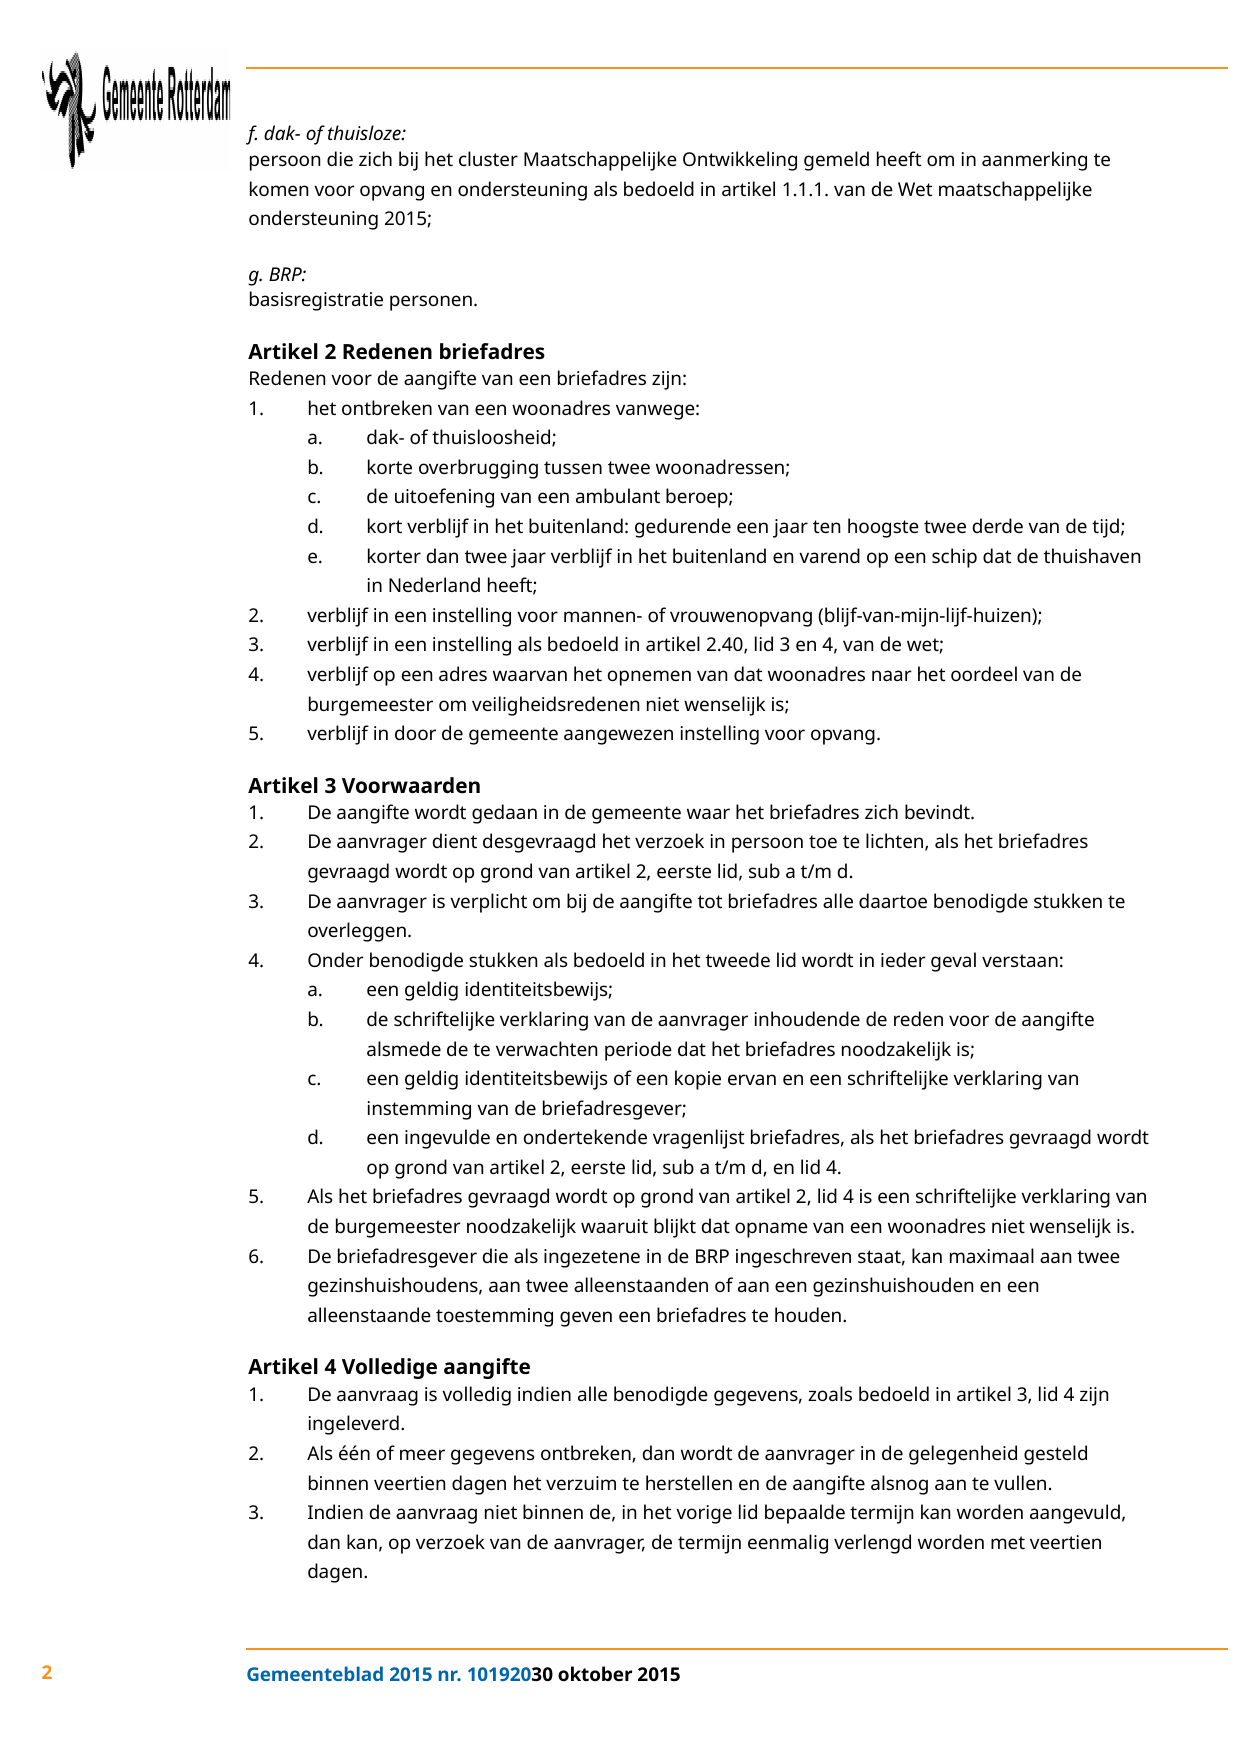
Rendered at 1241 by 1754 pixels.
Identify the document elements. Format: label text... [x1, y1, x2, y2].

list Als één of meer gegevens ontbreken, dan wordt de aanvrager in de gelegenheid gesteld binnen veertien dagen het verzuim te herstellen en de aangifte alsnog aan te vullen. [248, 1440, 1152, 1495]
text Artikel 2 Redenen briefadres [248, 337, 1152, 365]
list Als het briefadres gevraagd wordt op grond van artikel 2, lid 4 is een schriftelijke verklaring van de burgemeester noodzakelijk waaruit blijkt dat opname van een woonadres niet wenselijk is. [248, 1184, 1152, 1239]
list De aanvrager dient desgevraagd het verzoek in persoon toe te lichten, als het briefadres gevraagd wordt op grond van artikel 2, eerste lid, sub a t/m d. [248, 829, 1152, 884]
text persoon die zich bij het cluster Maatschappelijke Ontwikkeling gemeld heeft om in aanmerking te komen voor opvang en ondersteuning als bedoeld in artikel 1.1.1. van de Wet maatschappelijke ondersteuning 2015; [248, 146, 1152, 231]
text Redenen voor de aangifte van een briefadres zijn: [248, 365, 1152, 391]
list korter dan twee jaar verblijf in het buitenland en varend op een schip dat de thuishaven in Nederland heeft; [307, 543, 1152, 598]
list de uitoefening van een ambulant beroep; [307, 484, 1152, 509]
text basisregistratie personen. [248, 286, 1152, 312]
text Artikel 4 Volledige aangifte [248, 1352, 1152, 1381]
list De aangifte wordt gedaan in de gemeente waar het briefadres zich bevindt. [248, 799, 1152, 825]
list de schriftelijke verklaring van de aanvrager inhoudende de reden voor de aangifte alsmede de te verwachten periode dat het briefadres noodzakelijk is; [307, 1006, 1152, 1062]
list verblijf op een adres waarvan het opnemen van dat woonadres naar het oordeel van de burgemeester om veiligheidsredenen niet wenselijk is; [248, 661, 1152, 716]
text Artikel 3 Voorwaarden [248, 771, 1152, 799]
picture [41, 47, 231, 172]
text f. dak- of thuisloze: [248, 121, 1152, 146]
text g. BRP: [248, 261, 1152, 286]
list De aanvrager is verplicht om bij de aangifte tot briefadres alle daartoe benodigde stukken te overleggen. [248, 888, 1152, 943]
list een ingevulde en ondertekende vragenlijst briefadres, als het briefadres gevraagd wordt op grond van artikel 2, eerste lid, sub a t/m d, en lid 4. [307, 1124, 1152, 1180]
list verblijf in een instelling voor mannen- of vrouwenopvang (blijf-van-mijn-lijf-huizen); [248, 602, 1152, 628]
list een geldig identiteitsbewijs; [307, 977, 1152, 1002]
list Onder benodigde stukken als bedoeld in het tweede lid wordt in ieder geval verstaan: [248, 947, 1152, 973]
list verblijf in een instelling als bedoeld in artikel 2.40, lid 3 en 4, van de wet; [248, 632, 1152, 657]
list De briefadresgever die als ingezetene in de BRP ingeschreven staat, kan maximaal aan twee gezinshuishoudens, aan twee alleenstaanden of aan een gezinshuishouden en een alleenstaande toestemming geven een briefadres te houden. [248, 1243, 1152, 1328]
list korte overbrugging tussen twee woonadressen; [307, 454, 1152, 480]
list kort verblijf in het buitenland: gedurende een jaar ten hoogste twee derde van de tijd; [307, 513, 1152, 539]
list het ontbreken van een woonadres vanwege: [248, 395, 1152, 421]
list een geldig identiteitsbewijs of een kopie ervan en een schriftelijke verklaring van instemming van de briefadresgever; [307, 1065, 1152, 1121]
list Indien de aanvraag niet binnen de, in het vorige lid bepaalde termijn kan worden aangevuld, dan kan, op verzoek van de aanvrager, de termijn eenmalig verlengd worden met veertien dagen. [248, 1499, 1152, 1584]
list dak- of thuisloosheid; [307, 424, 1152, 450]
list De aanvraag is volledig indien alle benodigde gegevens, zoals bedoeld in artikel 3, lid 4 zijn ingeleverd. [248, 1381, 1152, 1436]
list verblijf in door de gemeente aangewezen instelling voor opvang. [248, 720, 1152, 746]
